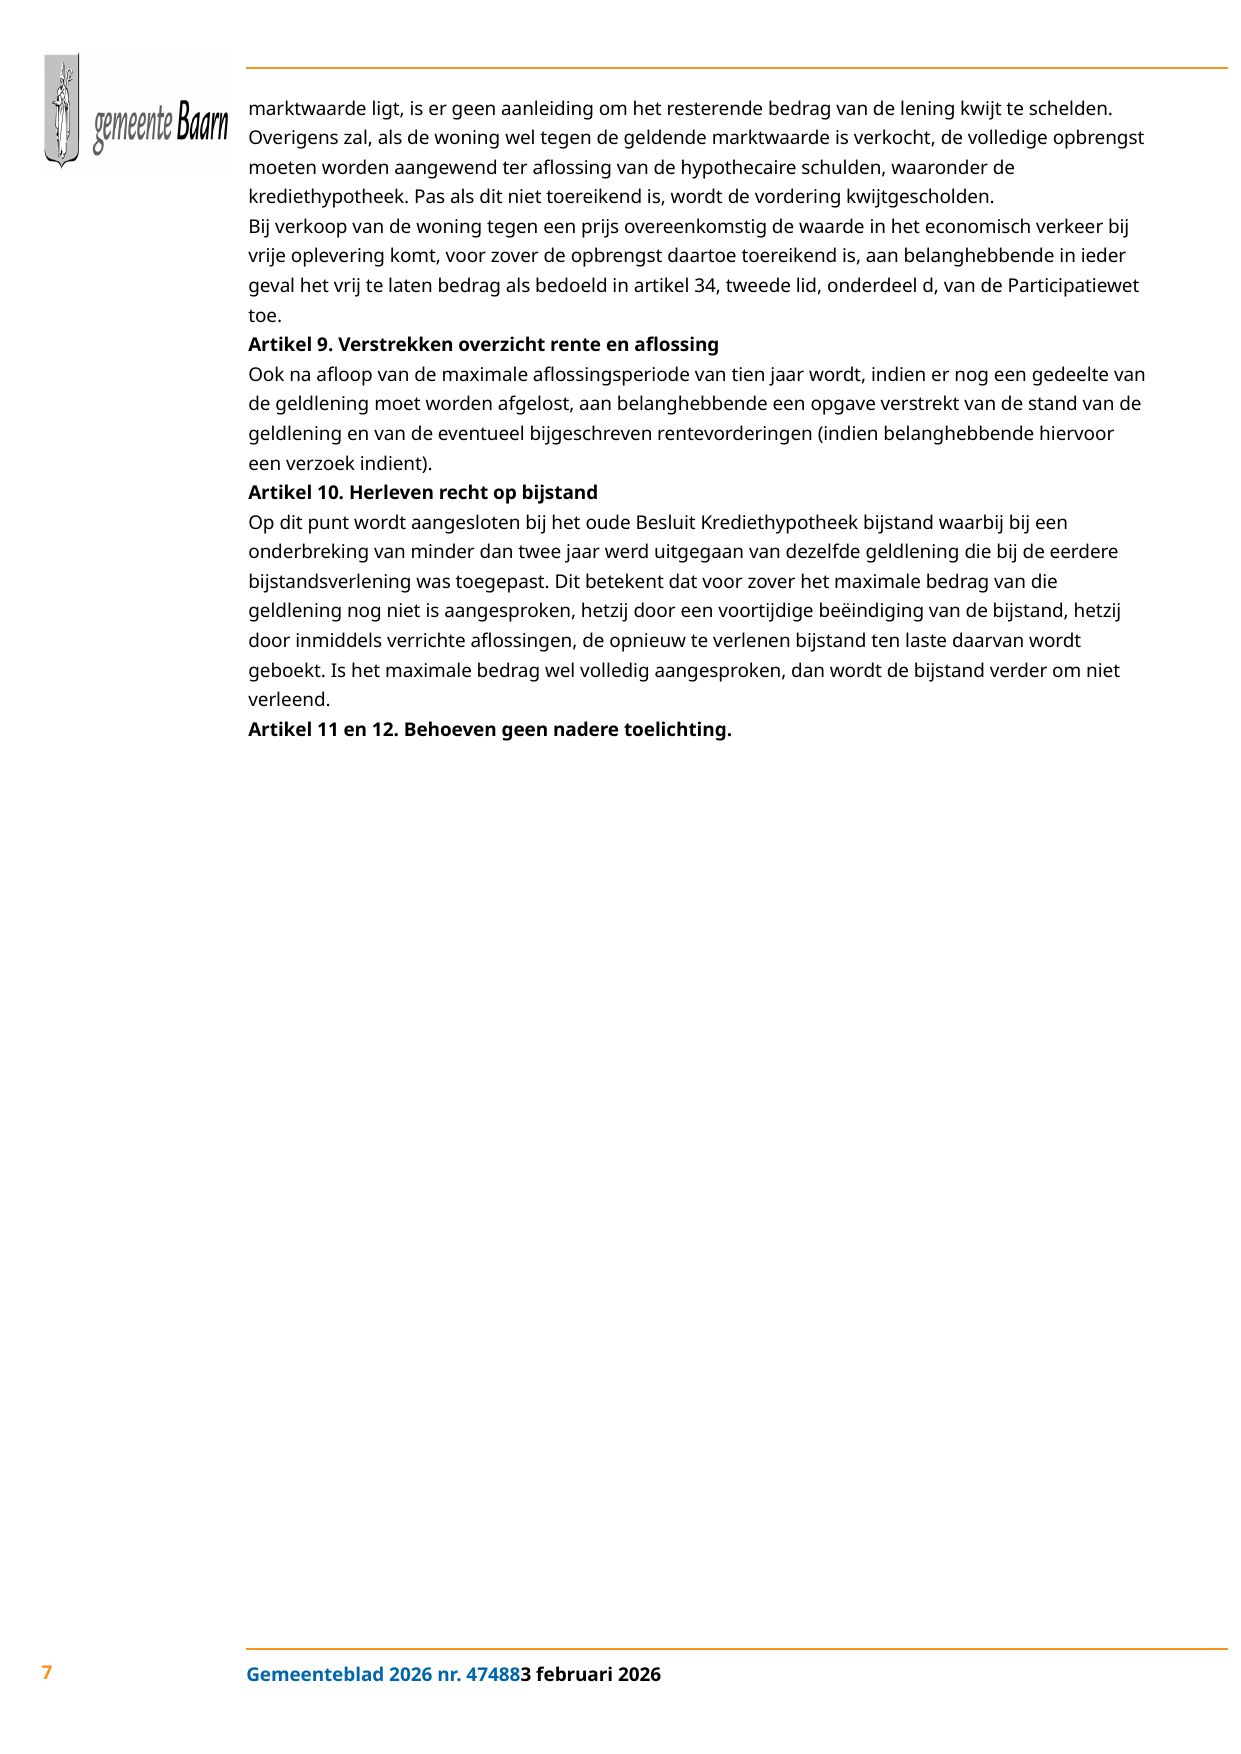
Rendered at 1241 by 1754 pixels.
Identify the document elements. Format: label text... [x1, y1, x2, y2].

text Artikel 9. Verstrekken overzicht rente en aflossing [248, 331, 1152, 357]
text Ook na afloop van de maximale aflossingsperiode van tien jaar wordt, indien er nog een gedeelte van de geldlening moet worden afgelost, aan belanghebbende een opgave verstrekt van de stand van de geldlening en van de eventueel bijgeschreven rentevorderingen (indien belanghebbende hiervoor een verzoek indient). [248, 361, 1152, 476]
text marktwaarde ligt, is er geen aanleiding om het resterende bedrag van de lening kwijt te schelden. Overigens zal, als de woning wel tegen de geldende marktwaarde is verkocht, de volledige opbrengst moeten worden aangewend ter aflossing van de hypothecaire schulden, waaronder de krediethypotheek. Pas als dit niet toereikend is, wordt de vordering kwijtgescholden. [248, 95, 1152, 209]
text Bij verkoop van de woning tegen een prijs overeenkomstig de waarde in het economisch verkeer bij vrije oplevering komt, voor zover de opbrengst daartoe toereikend is, aan belanghebbende in ieder geval het vrij te laten bedrag als bedoeld in artikel 34, tweede lid, onderdeel d, van de Participatiewet toe. [248, 213, 1152, 328]
text Artikel 10. Herleven recht op bijstand [248, 479, 1152, 505]
text Op dit punt wordt aangesloten bij het oude Besluit Krediethypotheek bijstand waarbij bij een onderbreking van minder dan twee jaar werd uitgegaan van dezelfde geldlening die bij de eerdere bijstandsverlening was toegepast. Dit betekent dat voor zover het maximale bedrag van die geldlening nog niet is aangesproken, hetzij door een voortijdige beëindiging van de bijstand, hetzij door inmiddels verrichte aflossingen, de opnieuw te verlenen bijstand ten laste daarvan wordt geboekt. Is het maximale bedrag wel volledig aangesproken, dan wordt de bijstand verder om niet verleend. [248, 509, 1152, 712]
text Artikel 11 en 12. Behoeven geen nadere toelichting. [248, 716, 1152, 742]
picture [41, 47, 231, 172]
